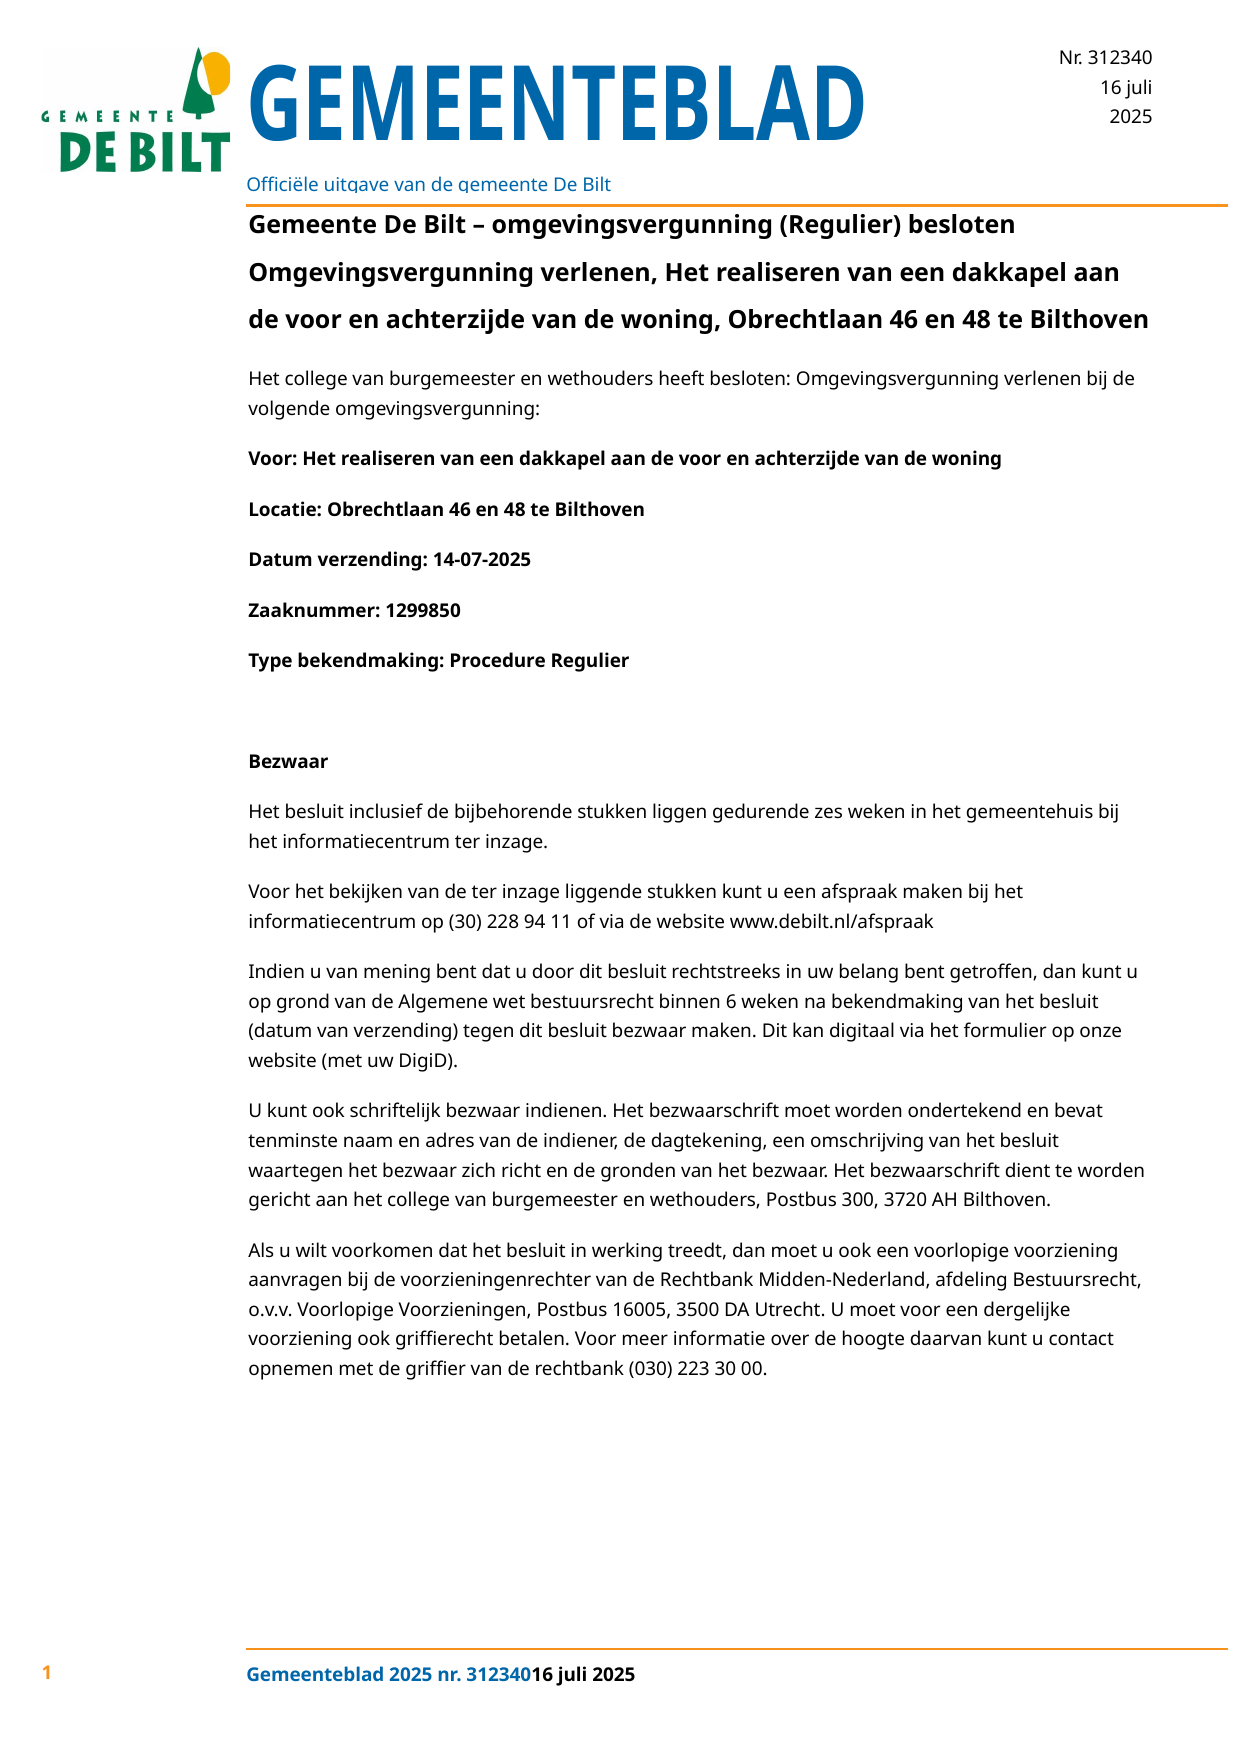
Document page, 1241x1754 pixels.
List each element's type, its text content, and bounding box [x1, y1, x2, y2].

text Het college van burgemeester en wethouders heeft besloten: Omgevingsvergunning verlenen bij de volgende omgevingsvergunning: [248, 366, 1152, 421]
text Datum verzending: 14-07-2025 [248, 546, 1152, 572]
text Type bekendmaking: Procedure Regulier [248, 647, 1152, 673]
text Gemeente De Bilt – omgevingsvergunning (Regulier) besloten Omgevingsvergunning verlenen, Het realiseren van een dakkapel aan de voor en achterzijde van de woning, Obrechtlaan 46 en 48 te Bilthoven [248, 207, 1152, 336]
text Bezwaar [248, 748, 1152, 774]
picture [41, 47, 231, 172]
text Zaaknummer: 1299850 [248, 597, 1152, 622]
text U kunt ook schriftelijk bezwaar indienen. Het bezwaarschrift moet worden ondertekend en bevat tenminste naam en adres van de indiener, de dagtekening, een omschrijving van het besluit waartegen het bezwaar zich richt en de gronden van het bezwaar. Het bezwaarschrift dient te worden gericht aan het college van burgemeester en wethouders, Postbus 300, 3720 AH Bilthoven. [248, 1098, 1152, 1212]
text Als u wilt voorkomen dat het besluit in werking treedt, dan moet u ook een voorlopige voorziening aanvragen bij de voorzieningenrechter van de Rechtbank Midden-Nederland, afdeling Bestuursrecht, o.v.v. Voorlopige Voorzieningen, Postbus 16005, 3500 DA Utrecht. U moet voor een dergelijke voorziening ook griffierecht betalen. Voor meer informatie over de hoogte daarvan kunt u contact opnemen met de griffier van de rechtbank (030) 223 30 00. [248, 1237, 1152, 1381]
text Voor: Het realiseren van een dakkapel aan de voor en achterzijde van de woning [248, 446, 1152, 471]
text Indien u van mening bent dat u door dit besluit rechtstreeks in uw belang bent getroffen, dan kunt u op grond van de Algemene wet bestuursrecht binnen 6 weken na bekendmaking van het besluit (datum van verzending) tegen dit besluit bezwaar maken. Dit kan digitaal via het formulier op onze website (met uw DigiD). [248, 958, 1152, 1073]
text Voor het bekijken van de ter inzage liggende stukken kunt u een afspraak maken bij het informatiecentrum op (30) 228 94 11 of via de website www.debilt.nl/afspraak [248, 878, 1152, 934]
text Het besluit inclusief de bijbehorende stukken liggen gedurende zes weken in het gemeentehuis bij het informatiecentrum ter inzage. [248, 798, 1152, 854]
text Locatie: Obrechtlaan 46 en 48 te Bilthoven [248, 496, 1152, 522]
